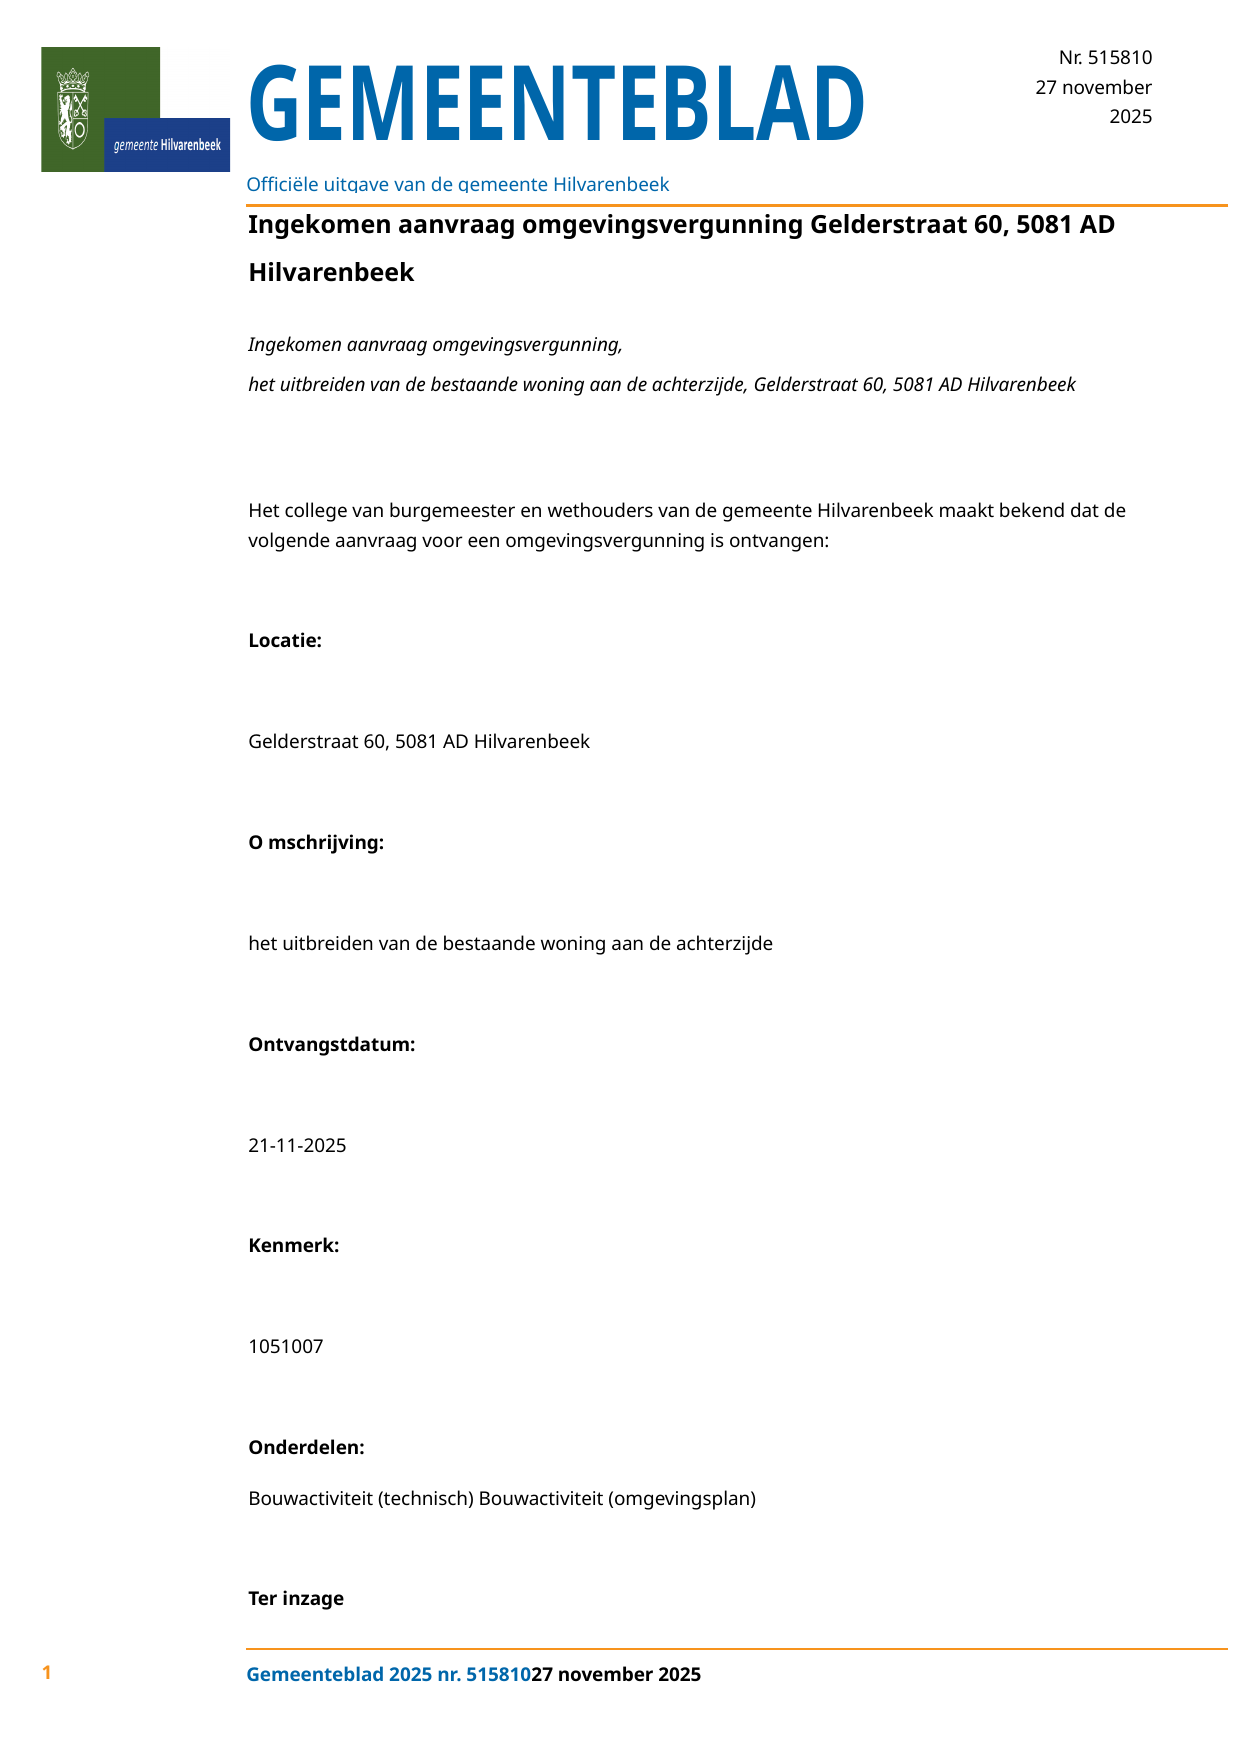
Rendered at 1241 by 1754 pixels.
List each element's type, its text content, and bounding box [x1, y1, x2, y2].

text Ingekomen aanvraag omgevingsvergunning, [248, 331, 1152, 357]
text 1051007 [248, 1333, 1152, 1359]
picture [41, 47, 231, 172]
text het uitbreiden van de bestaande woning aan de achterzijde, Gelderstraat 60, 5081 AD Hilvarenbeek [248, 371, 1152, 396]
text Ingekomen aanvraag omgevingsvergunning Gelderstraat 60, 5081 AD Hilvarenbeek [248, 207, 1152, 288]
text Het college van burgemeester en wethouders van de gemeente Hilvarenbeek maakt bekend dat de volgende aanvraag voor een omgevingsvergunning is ontvangen: [248, 497, 1152, 553]
text Gelderstraat 60, 5081 AD Hilvarenbeek [248, 728, 1152, 754]
text Onderdelen: [248, 1434, 1152, 1460]
text 21-11-2025 [248, 1132, 1152, 1158]
text O mschrijving: [248, 829, 1152, 855]
text Bouwactiviteit (technisch) Bouwactiviteit (omgevingsplan) [248, 1485, 1152, 1511]
text Ontvangstdatum: [248, 1031, 1152, 1057]
text het uitbreiden van de bestaande woning aan de achterzijde [248, 930, 1152, 956]
text Kenmerk: [248, 1233, 1152, 1258]
text Ter inzage [248, 1586, 1152, 1611]
text Locatie: [248, 628, 1152, 653]
